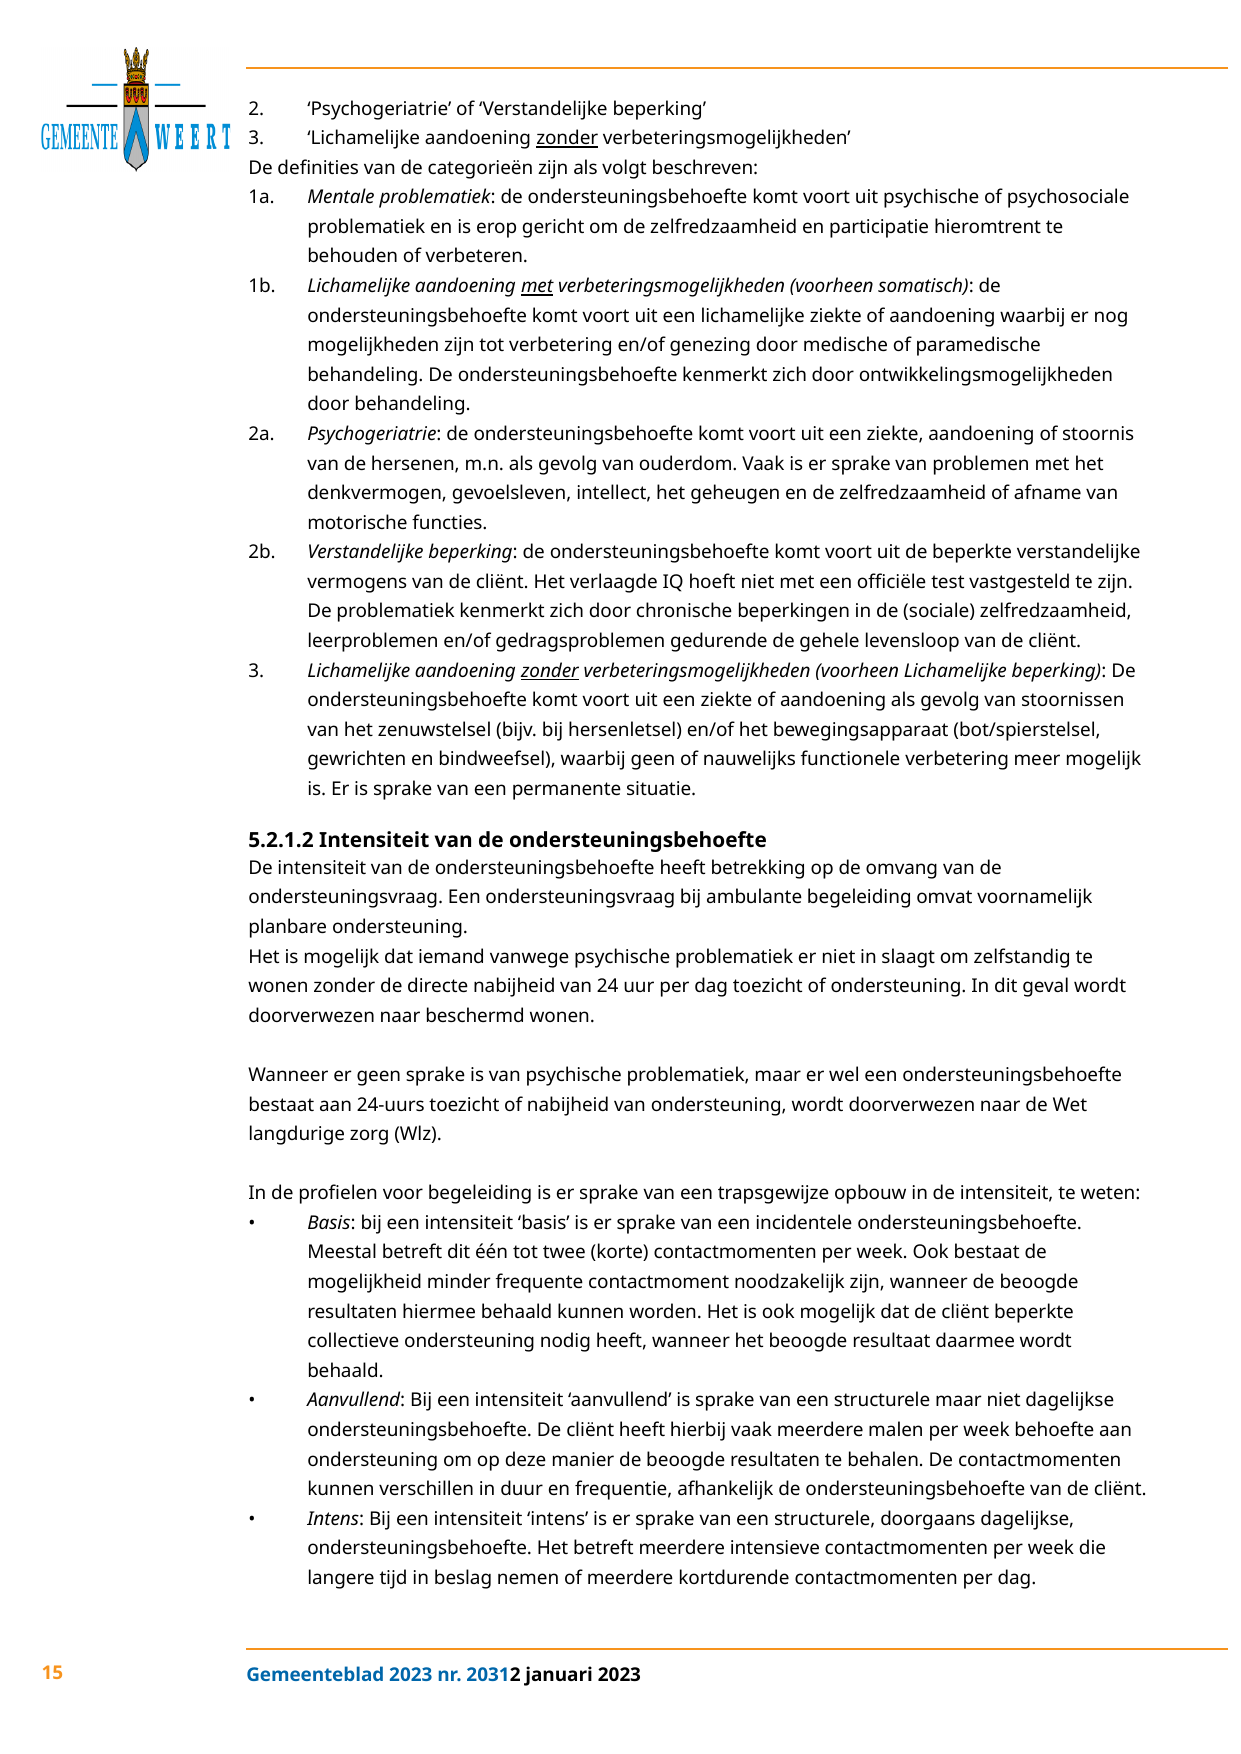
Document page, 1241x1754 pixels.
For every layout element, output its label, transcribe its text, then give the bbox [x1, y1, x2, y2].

list ‘Psychogeriatrie’ of ‘Verstandelijke beperking’ [248, 95, 1152, 121]
text De intensiteit van de ondersteuningsbehoefte heeft betrekking op de omvang van de ondersteuningsvraag. Een ondersteuningsvraag bij ambulante begeleiding omvat voornamelijk planbare ondersteuning. [248, 854, 1152, 939]
text Het is mogelijk dat iemand vanwege psychische problematiek er niet in slaagt om zelfstandig te wonen zonder de directe nabijheid van 24 uur per dag toezicht of ondersteuning. In dit geval wordt doorverwezen naar beschermd wonen. [248, 943, 1152, 1028]
list Aanvullend: Bij een intensiteit ‘aanvullend’ is sprake van een structurele maar niet dagelijkse ondersteuningsbehoefte. De cliënt heeft hierbij vaak meerdere malen per week behoefte aan ondersteuning om op deze manier de beoogde resultaten te behalen. De contactmomenten kunnen verschillen in duur en frequentie, afhankelijk de ondersteuningsbehoefte van de cliënt. [248, 1387, 1152, 1501]
list Verstandelijke beperking: de ondersteuningsbehoefte komt voort uit de beperkte verstandelijke vermogens van de cliënt. Het verlaagde IQ hoeft niet met een officiële test vastgesteld te zijn. De problematiek kenmerkt zich door chronische beperkingen in de (sociale) zelfredzaamheid, leerproblemen en/of gedragsproblemen gedurende de gehele levensloop van de cliënt. [248, 538, 1152, 653]
picture [41, 47, 231, 172]
list ‘Lichamelijke aandoening zonder verbeteringsmogelijkheden’ [248, 124, 1152, 150]
text 5.2.1.2 Intensiteit van de ondersteuningsbehoefte [248, 826, 1152, 854]
text Wanneer er geen sprake is van psychische problematiek, maar er wel een ondersteuningsbehoefte bestaat aan 24-uurs toezicht of nabijheid van ondersteuning, wordt doorverwezen naar de Wet langdurige zorg (Wlz). [248, 1061, 1152, 1146]
list Mentale problematiek: de ondersteuningsbehoefte komt voort uit psychische of psychosociale problematiek en is erop gericht om de zelfredzaamheid en participatie hieromtrent te behouden of verbeteren. [248, 183, 1152, 268]
text In de profielen voor begeleiding is er sprake van een trapsgewijze opbouw in de intensiteit, te weten: [248, 1179, 1152, 1205]
list Intens: Bij een intensiteit ‘intens’ is er sprake van een structurele, doorgaans dagelijkse, ondersteuningsbehoefte. Het betreft meerdere intensieve contactmomenten per week die langere tijd in beslag nemen of meerdere kortdurende contactmomenten per dag. [248, 1505, 1152, 1590]
list Psychogeriatrie: de ondersteuningsbehoefte komt voort uit een ziekte, aandoening of stoornis van de hersenen, m.n. als gevolg van ouderdom. Vaak is er sprake van problemen met het denkvermogen, gevoelsleven, intellect, het geheugen en de zelfredzaamheid of afname van motorische functies. [248, 420, 1152, 535]
text De definities van de categorieën zijn als volgt beschreven: [248, 154, 1152, 180]
list Basis: bij een intensiteit ‘basis’ is er sprake van een incidentele ondersteuningsbehoefte. Meestal betreft dit één tot twee (korte) contactmomenten per week. Ook bestaat de mogelijkheid minder frequente contactmoment noodzakelijk zijn, wanneer de beoogde resultaten hiermee behaald kunnen worden. Het is ook mogelijk dat de cliënt beperkte collectieve ondersteuning nodig heeft, wanneer het beoogde resultaat daarmee wordt behaald. [248, 1209, 1152, 1383]
list Lichamelijke aandoening zonder verbeteringsmogelijkheden (voorheen Lichamelijke beperking): De ondersteuningsbehoefte komt voort uit een ziekte of aandoening als gevolg van stoornissen van het zenuwstelsel (bijv. bij hersenletsel) en/of het bewegingsapparaat (bot/spierstelsel, gewrichten en bindweefsel), waarbij geen of nauwelijks functionele verbetering meer mogelijk is. Er is sprake van een permanente situatie. [248, 657, 1152, 801]
list Lichamelijke aandoening met verbeteringsmogelijkheden (voorheen somatisch): de ondersteuningsbehoefte komt voort uit een lichamelijke ziekte of aandoening waarbij er nog mogelijkheden zijn tot verbetering en/of genezing door medische of paramedische behandeling. De ondersteuningsbehoefte kenmerkt zich door ontwikkelingsmogelijkheden door behandeling. [248, 272, 1152, 416]
